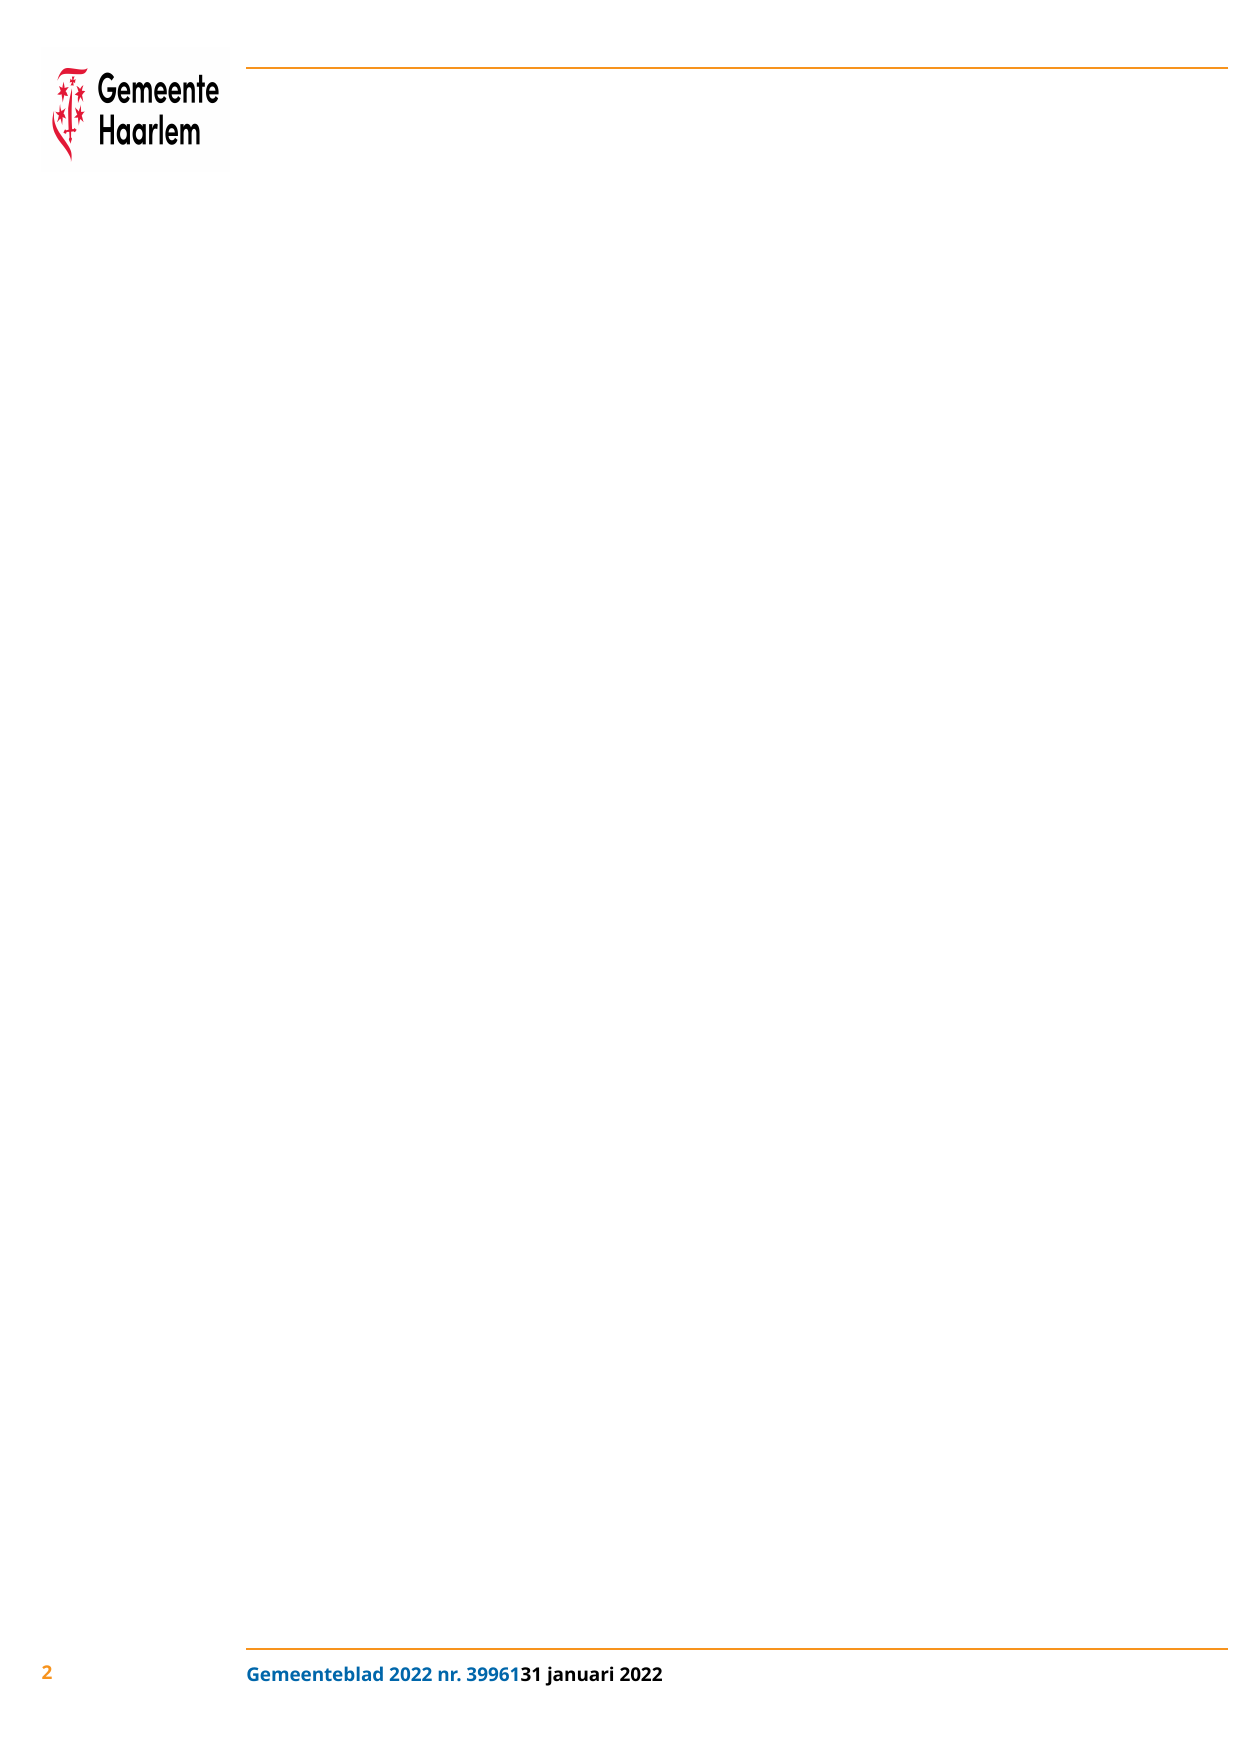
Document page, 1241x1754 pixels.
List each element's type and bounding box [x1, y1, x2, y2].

picture [41, 47, 231, 172]
